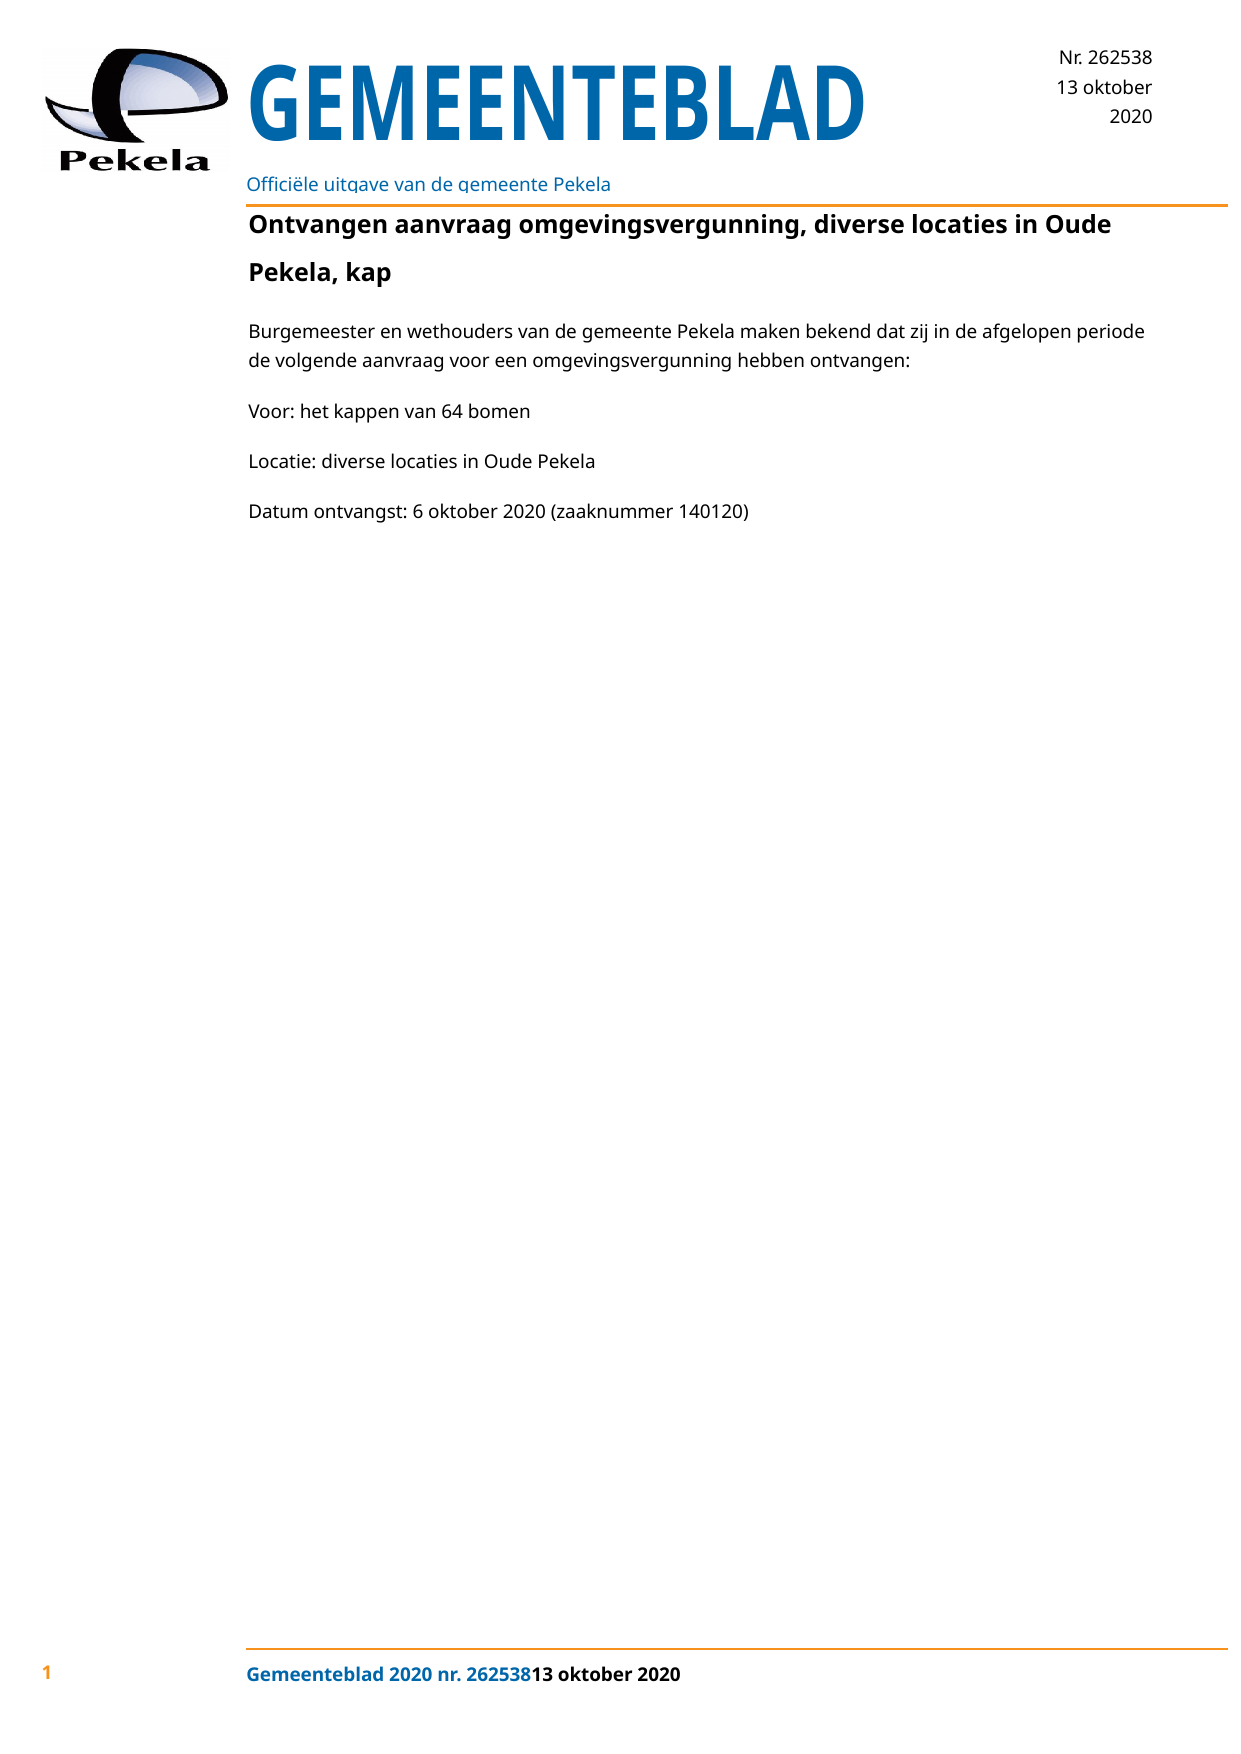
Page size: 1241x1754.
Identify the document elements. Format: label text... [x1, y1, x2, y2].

picture [41, 47, 231, 172]
text Ontvangen aanvraag omgevingsvergunning, diverse locaties in Oude Pekela, kap [248, 207, 1152, 288]
text Voor: het kappen van 64 bomen [248, 398, 1152, 424]
text Datum ontvangst: 6 oktober 2020 (zaaknummer 140120) [248, 499, 1152, 524]
text Burgemeester en wethouders van de gemeente Pekela maken bekend dat zij in de afgelopen periode de volgende aanvraag voor een omgevingsvergunning hebben ontvangen: [248, 318, 1152, 373]
text Locatie: diverse locaties in Oude Pekela [248, 448, 1152, 474]
